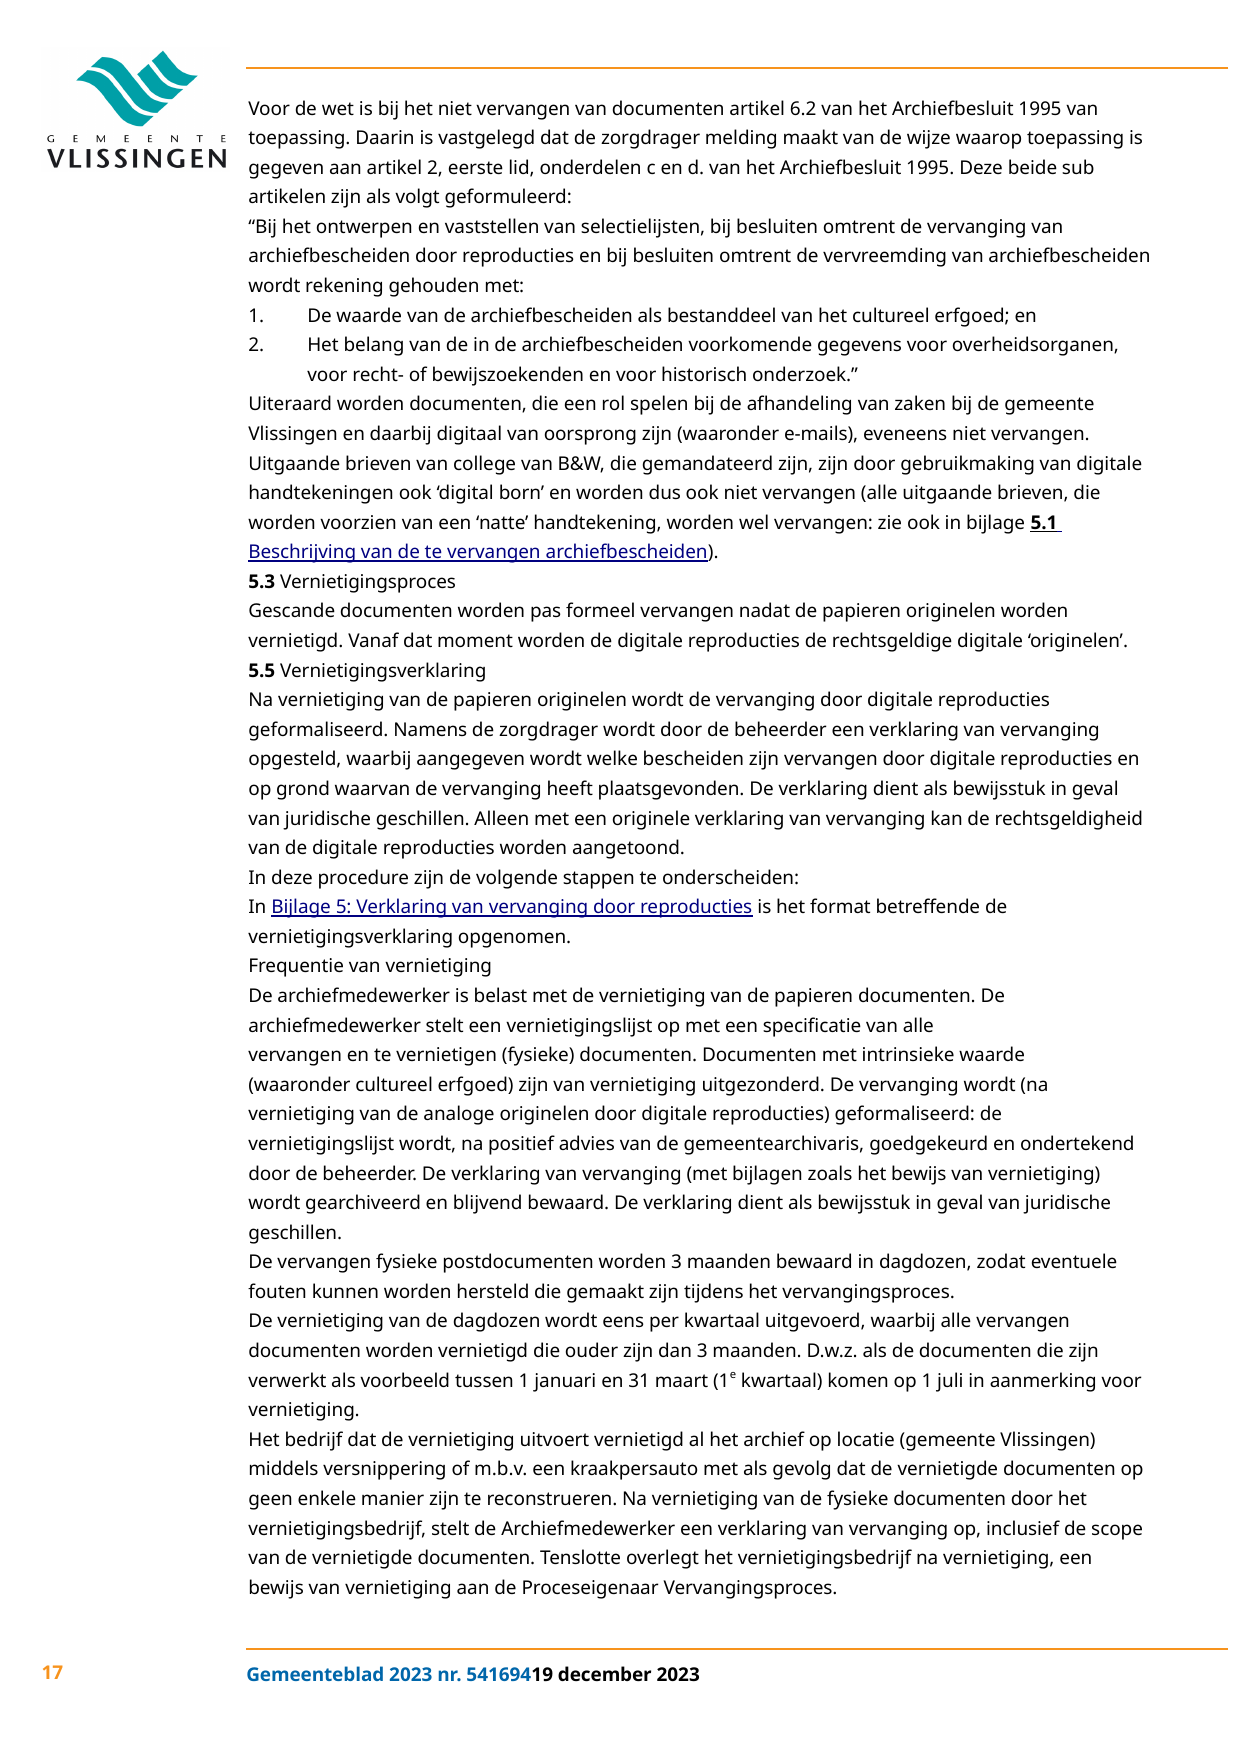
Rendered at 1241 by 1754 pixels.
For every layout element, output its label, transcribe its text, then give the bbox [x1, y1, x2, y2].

text Na vernietiging van de papieren originelen wordt de vervanging door digitale reproducties geformaliseerd. Namens de zorgdrager wordt door de beheerder een verklaring van vervanging opgesteld, waarbij aangegeven wordt welke bescheiden zijn vervangen door digitale reproducties en op grond waarvan de vervanging heeft plaatsgevonden. De verklaring dient als bewijsstuk in geval van juridische geschillen. Alleen met een originele verklaring van vervanging kan de rechtsgeldigheid van de digitale reproducties worden aangetoond. [248, 686, 1152, 860]
text Het bedrijf dat de vernietiging uitvoert vernietigd al het archief op locatie (gemeente Vlissingen) middels versnippering of m.b.v. een kraakpersauto met als gevolg dat de vernietigde documenten op geen enkele manier zijn te reconstrueren. Na vernietiging van de fysieke documenten door het vernietigingsbedrijf, stelt de Archiefmedewerker een verklaring van vervanging op, inclusief de scope van de vernietigde documenten. Tenslotte overlegt het vernietigingsbedrijf na vernietiging, een bewijs van vernietiging aan de Proceseigenaar Vervangingsproces. [248, 1426, 1152, 1600]
list Het belang van de in de archiefbescheiden voorkomende gegevens voor overheidsorganen, voor recht- of bewijszoekenden en voor historisch onderzoek.” [248, 331, 1152, 387]
list De waarde van de archiefbescheiden als bestanddeel van het cultureel erfgoed; en [248, 302, 1152, 328]
text documenten worden vernietigd die ouder zijn dan 3 maanden. D.w.z. als de documenten die zijn verwerkt als voorbeeld tussen 1 januari en 31 maart (1e kwartaal) komen op 1 juli in aanmerking voor vernietiging. [248, 1337, 1152, 1422]
text Uiteraard worden documenten, die een rol spelen bij de afhandeling van zaken bij de gemeente Vlissingen en daarbij digitaal van oorsprong zijn (waaronder e-mails), eveneens niet vervangen. Uitgaande brieven van college van B&W, die gemandateerd zijn, zijn door gebruikmaking van digitale handtekeningen ook ‘digital born’ en worden dus ook niet vervangen (alle uitgaande brieven, die worden voorzien van een ‘natte’ handtekening, worden wel vervangen: zie ook in bijlage 5.1 Beschrijving van de te vervangen archiefbescheiden). [248, 391, 1152, 564]
text De vernietiging van de dagdozen wordt eens per kwartaal uitgevoerd, waarbij alle vervangen [248, 1308, 1152, 1333]
text fouten kunnen worden hersteld die gemaakt zijn tijdens het vervangingsproces. [248, 1278, 1152, 1304]
picture [41, 47, 231, 172]
text De archiefmedewerker is belast met de vernietiging van de papieren documenten. De [248, 982, 1152, 1008]
text 5.5 Vernietigingsverklaring [248, 657, 1152, 683]
text Gescande documenten worden pas formeel vervangen nadat de papieren originelen worden vernietigd. Vanaf dat moment worden de digitale reproducties de rechtsgeldige digitale ‘originelen’. [248, 598, 1152, 653]
text In Bijlage 5: Verklaring van vervanging door reproducties is het format betreffende de vernietigingsverklaring opgenomen. [248, 893, 1152, 949]
text In deze procedure zijn de volgende stappen te onderscheiden: [248, 864, 1152, 890]
text Voor de wet is bij het niet vervangen van documenten artikel 6.2 van het Archiefbesluit 1995 van toepassing. Daarin is vastgelegd dat de zorgdrager melding maakt van de wijze waarop toepassing is gegeven aan artikel 2, eerste lid, onderdelen c en d. van het Archiefbesluit 1995. Deze beide sub artikelen zijn als volgt geformuleerd: [248, 95, 1152, 209]
text (waaronder cultureel erfgoed) zijn van vernietiging uitgezonderd. De vervanging wordt (na vernietiging van de analoge originelen door digitale reproducties) geformaliseerd: de vernietigingslijst wordt, na positief advies van de gemeentearchivaris, goedgekeurd en ondertekend door de beheerder. De verklaring van vervanging (met bijlagen zoals het bewijs van vernietiging) wordt gearchiveerd en blijvend bewaard. De verklaring dient als bewijsstuk in geval van juridische geschillen. [248, 1071, 1152, 1245]
text vervangen en te vernietigen (fysieke) documenten. Documenten met intrinsieke waarde [248, 1041, 1152, 1067]
text Frequentie van vernietiging [248, 953, 1152, 978]
text archiefmedewerker stelt een vernietigingslijst op met een specificatie van alle [248, 1012, 1152, 1038]
text 5.3 Vernietigingsproces [248, 568, 1152, 594]
text “Bij het ontwerpen en vaststellen van selectielijsten, bij besluiten omtrent de vervanging van archiefbescheiden door reproducties en bij besluiten omtrent de vervreemding van archiefbescheiden wordt rekening gehouden met: [248, 213, 1152, 298]
text De vervangen fysieke postdocumenten worden 3 maanden bewaard in dagdozen, zodat eventuele [248, 1248, 1152, 1274]
